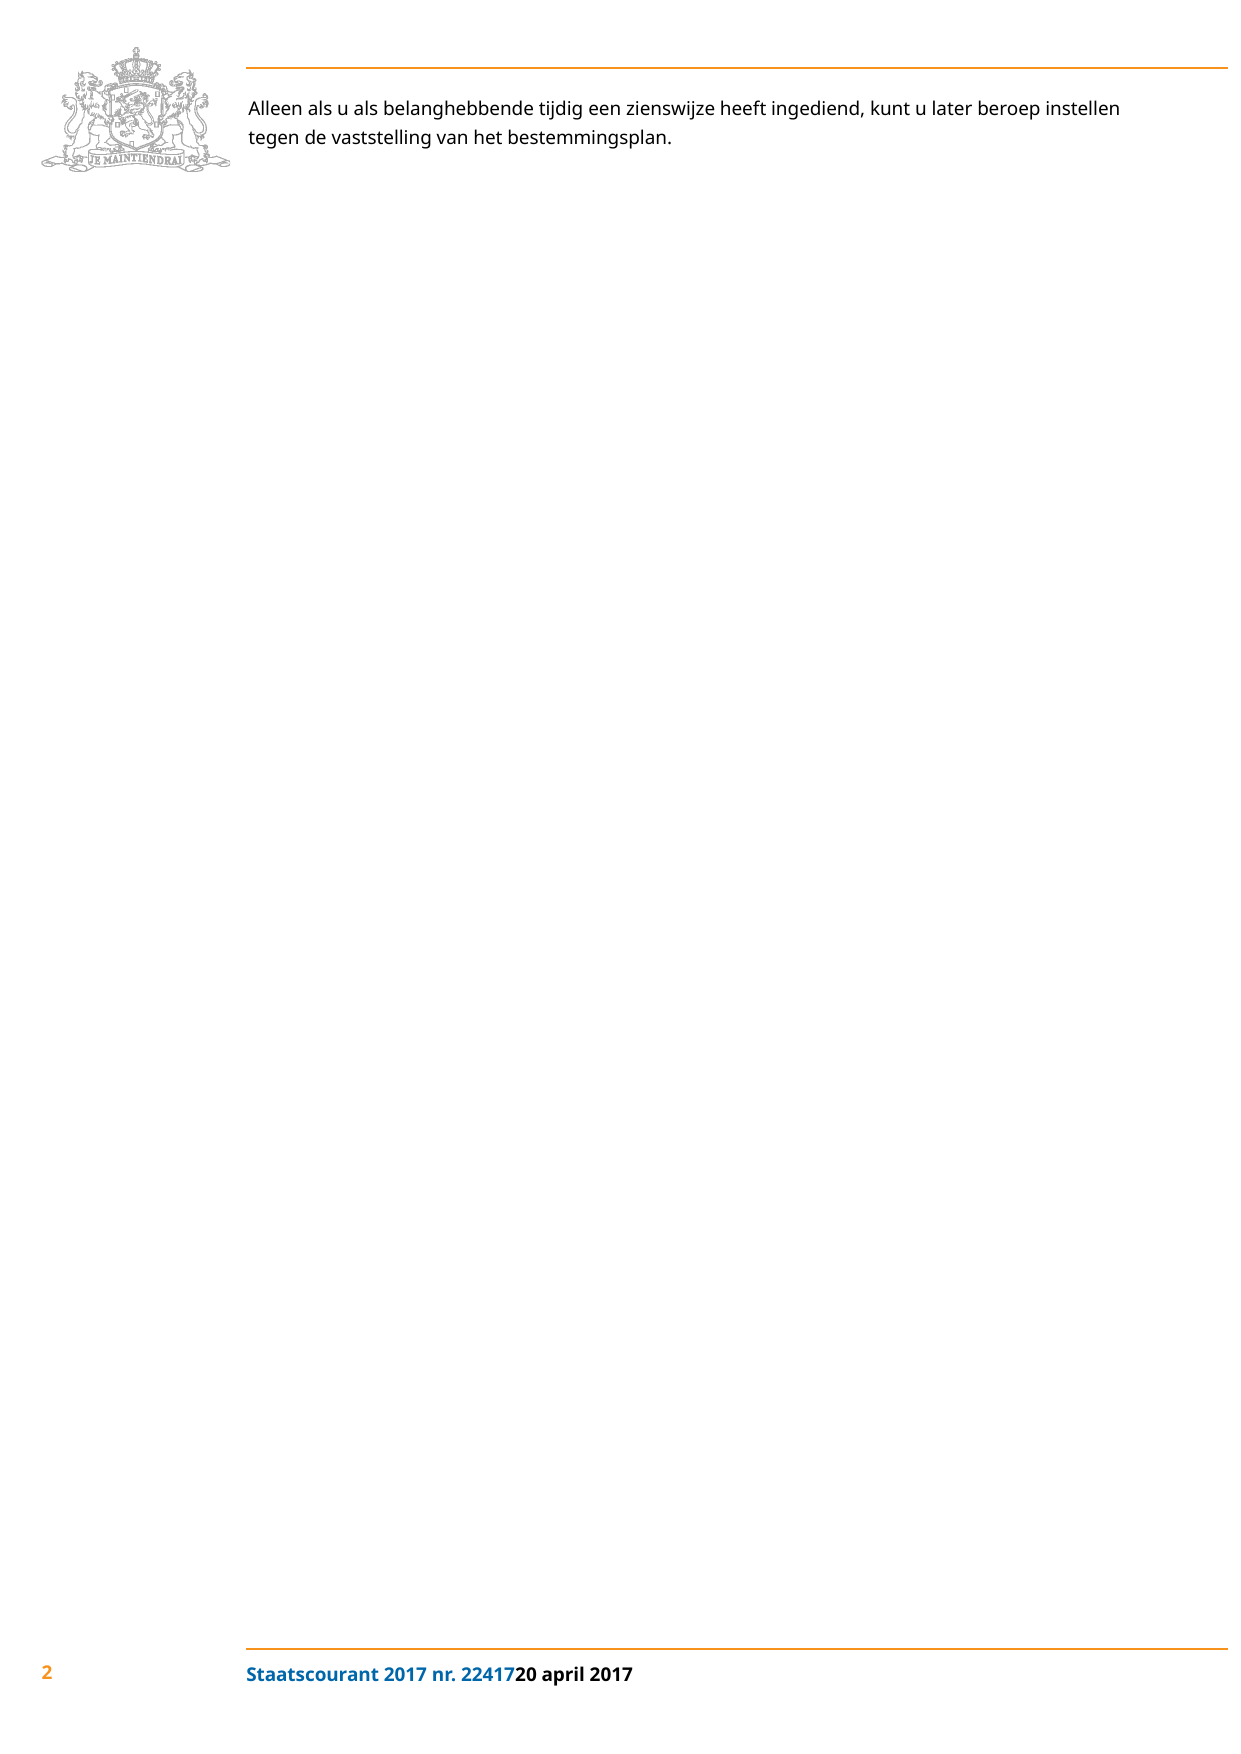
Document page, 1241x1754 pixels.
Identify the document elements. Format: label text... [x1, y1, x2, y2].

picture [41, 47, 231, 172]
text Alleen als u als belanghebbende tijdig een zienswijze heeft ingediend, kunt u later beroep instellen tegen de vaststelling van het bestemmingsplan. [248, 95, 1152, 150]
